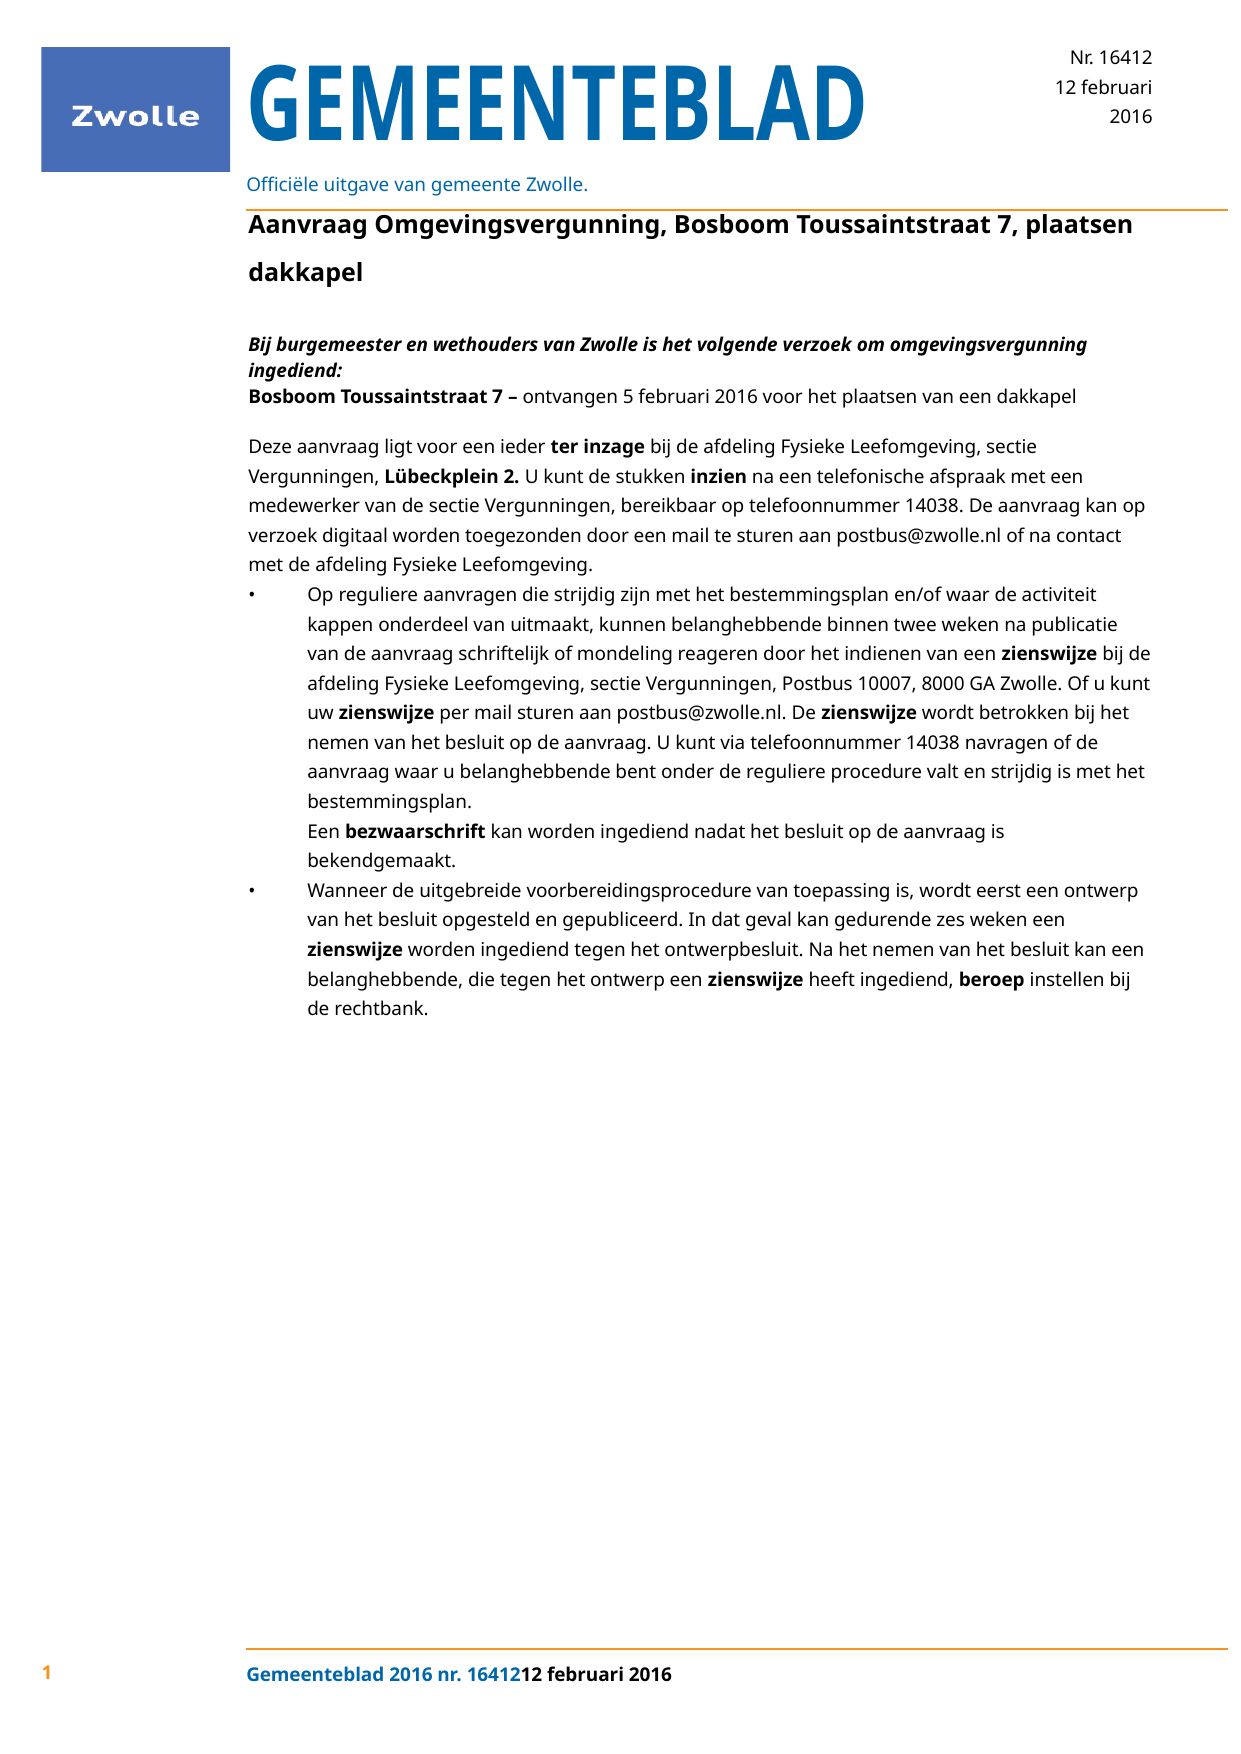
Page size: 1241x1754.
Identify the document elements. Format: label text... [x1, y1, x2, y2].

text Bosboom Toussaintstraat 7 – ontvangen 5 februari 2016 voor het plaatsen van een dakkapel [248, 383, 1152, 409]
list Een bezwaarschrift kan worden ingediend nadat het besluit op de aanvraag is bekendgemaakt. [248, 818, 1152, 873]
text Bij burgemeester en wethouders van Zwolle is het volgende verzoek om omgevingsvergunning ingediend: [248, 331, 1152, 383]
text Deze aanvraag ligt voor een ieder ter inzage bij de afdeling Fysieke Leefomgeving, sectie Vergunningen, Lübeckplein 2. U kunt de stukken inzien na een telefonische afspraak met een medewerker van de sectie Vergunningen, bereikbaar op telefoonnummer 14038. De aanvraag kan op verzoek digitaal worden toegezonden door een mail te sturen aan postbus@zwolle.nl of na contact met de afdeling Fysieke Leefomgeving. [248, 433, 1152, 577]
picture [41, 47, 231, 172]
list Wanneer de uitgebreide voorbereidingsprocedure van toepassing is, wordt eerst een ontwerp van het besluit opgesteld en gepubliceerd. In dat geval kan gedurende zes weken een zienswijze worden ingediend tegen het ontwerpbesluit. Na het nemen van het besluit kan een belanghebbende, die tegen het ontwerp een zienswijze heeft ingediend, beroep instellen bij de rechtbank. [248, 877, 1152, 1021]
text Aanvraag Omgevingsvergunning, Bosboom Toussaintstraat 7, plaatsen dakkapel [248, 211, 1152, 288]
list Op reguliere aanvragen die strijdig zijn met het bestemmingsplan en/of waar de activiteit kappen onderdeel van uitmaakt, kunnen belanghebbende binnen twee weken na publicatie van de aanvraag schriftelijk of mondeling reageren door het indienen van een zienswijze bij de afdeling Fysieke Leefomgeving, sectie Vergunningen, Postbus 10007, 8000 GA Zwolle. Of u kunt uw zienswijze per mail sturen aan postbus@zwolle.nl. De zienswijze wordt betrokken bij het nemen van het besluit op de aanvraag. U kunt via telefoonnummer 14038 navragen of de aanvraag waar u belanghebbende bent onder de reguliere procedure valt en strijdig is met het bestemmingsplan. [248, 581, 1152, 814]
